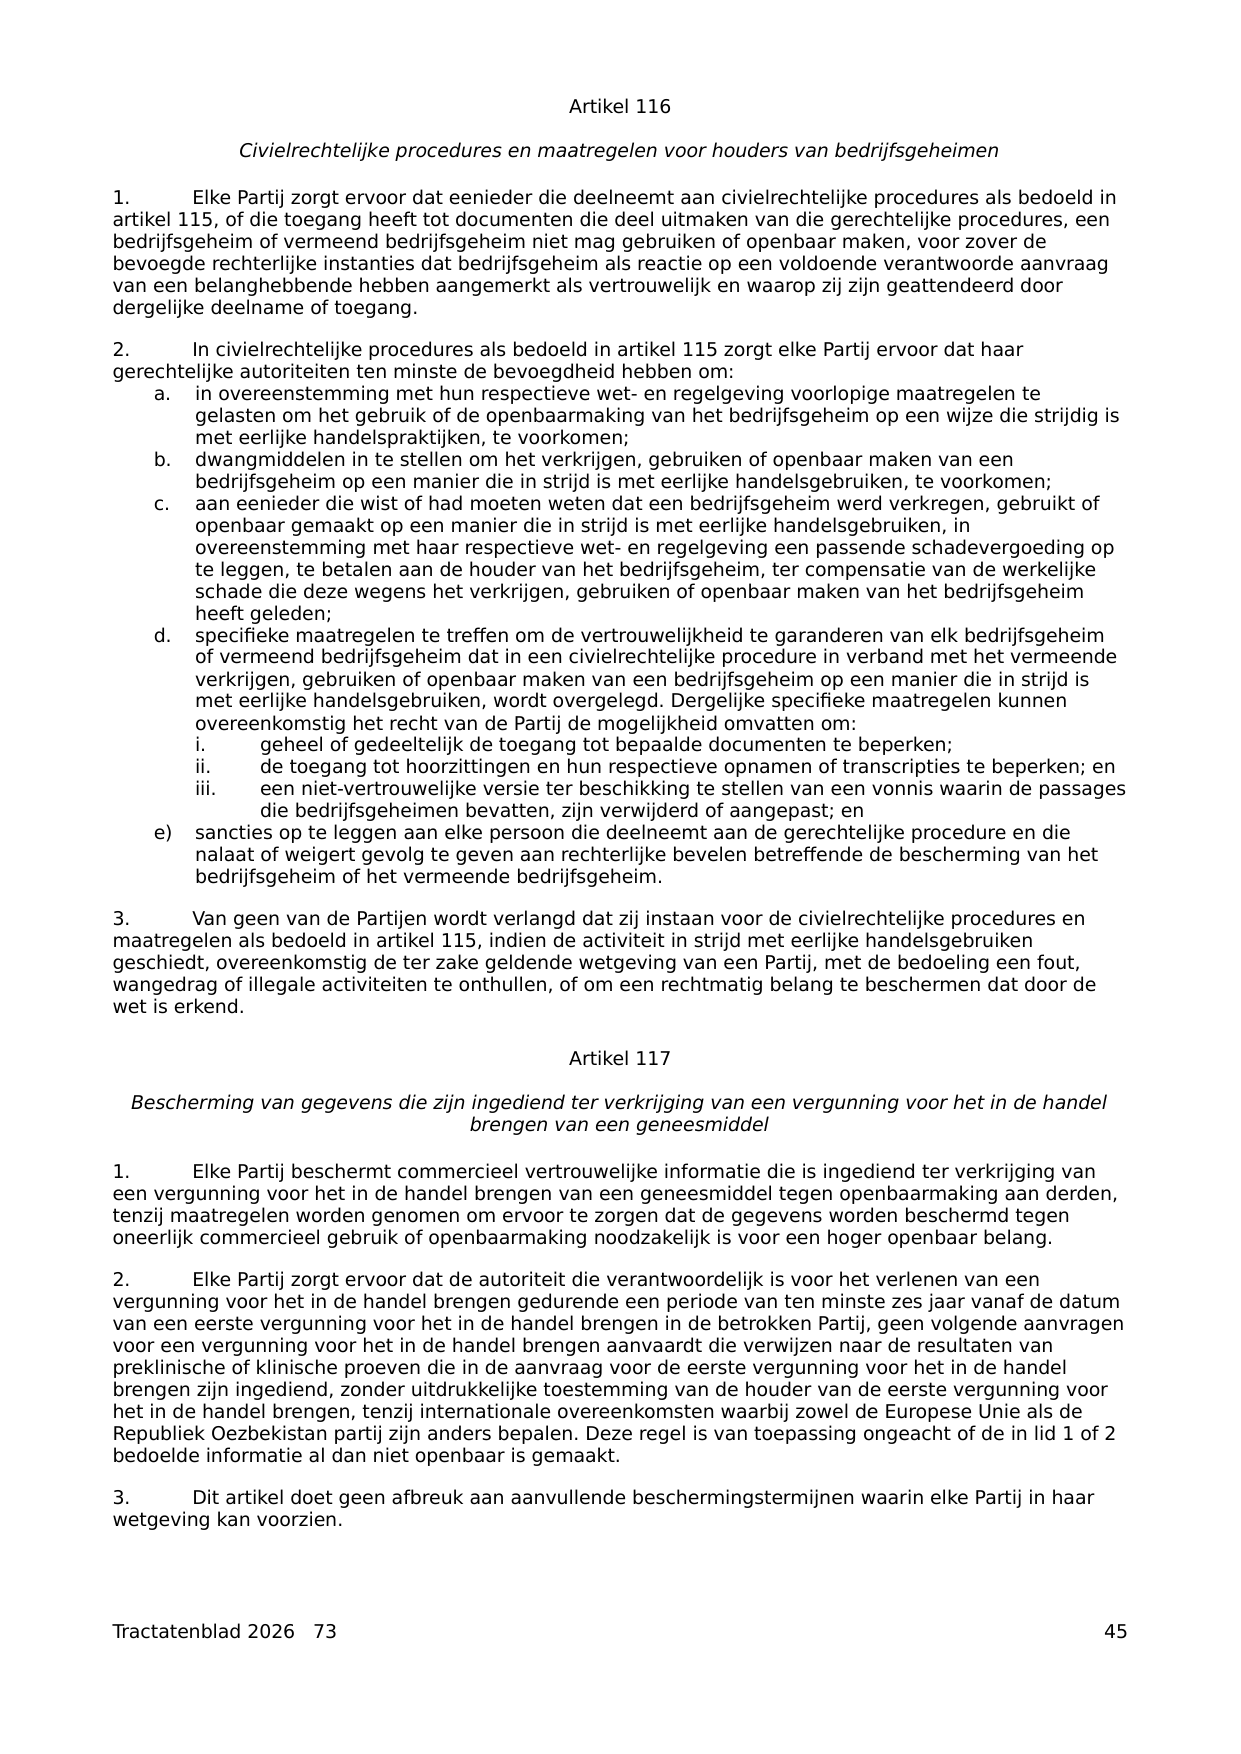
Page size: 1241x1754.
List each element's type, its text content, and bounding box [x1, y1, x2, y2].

subtitle Artikel 117 Bescherming van gegevens die zijn ingediend ter verkrijging van een vergunning voor het in de handel brengen van een geneesmiddel [112, 1048, 1128, 1136]
text 1. Elke Partij zorgt ervoor dat eenieder die deelneemt aan civielrechtelijke procedures als bedoeld in artikel 115, of die toegang heeft tot documenten die deel uitmaken van die gerechtelijke procedures, een bedrijfsgeheim of vermeend bedrijfsgeheim niet mag gebruiken of openbaar maken, voor zover de bevoegde rechterlijke instanties dat bedrijfsgeheim als reactie op een voldoende verantwoorde aanvraag van een belanghebbende hebben aangemerkt als vertrouwelijk en waarop zij zijn geattendeerd door dergelijke deelname of toegang. [112, 187, 1128, 319]
text a. in overeenstemming met hun respectieve wet- en regelgeving voorlopige maatregelen te gelasten om het gebruik of de openbaarmaking van het bedrijfsgeheim op een wijze die strijdig is met eerlijke handelspraktijken, te voorkomen; [153, 383, 1128, 449]
text i. geheel of gedeeltelijk de toegang tot bepaalde documenten te beperken; [195, 734, 1128, 756]
text 2. In civielrechtelijke procedures als bedoeld in artikel 115 zorgt elke Partij ervoor dat haar gerechtelijke autoriteiten ten minste de bevoegdheid hebben om: [112, 339, 1128, 383]
subtitle Artikel 116 Civielrechtelijke procedures en maatregelen voor houders van bedrijfsgeheimen [112, 96, 1128, 162]
text d. specifieke maatregelen te treffen om de vertrouwelijkheid te garanderen van elk bedrijfsgeheim of vermeend bedrijfsgeheim dat in een civielrechtelijke procedure in verband met het vermeende verkrijgen, gebruiken of openbaar maken van een bedrijfsgeheim op een manier die in strijd is met eerlijke handelsgebruiken, wordt overgelegd. Dergelijke specifieke maatregelen kunnen overeenkomstig het recht van de Partij de mogelijkheid omvatten om: [153, 624, 1128, 734]
text iii. een niet-vertrouwelijke versie ter beschikking te stellen van een vonnis waarin de passages die bedrijfsgeheimen bevatten, zijn verwijderd of aangepast; en [195, 778, 1128, 822]
text 1. Elke Partij beschermt commercieel vertrouwelijke informatie die is ingediend ter verkrijging van een vergunning voor het in de handel brengen van een geneesmiddel tegen openbaarmaking aan derden, tenzij maatregelen worden genomen om ervoor te zorgen dat de gegevens worden beschermd tegen oneerlijk commercieel gebruik of openbaarmaking noodzakelijk is voor een hoger openbaar belang. [112, 1161, 1128, 1249]
text b. dwangmiddelen in te stellen om het verkrijgen, gebruiken of openbaar maken van een bedrijfsgeheim op een manier die in strijd is met eerlijke handelsgebruiken, te voorkomen; [153, 449, 1128, 493]
text e) sancties op te leggen aan elke persoon die deelneemt aan de gerechtelijke procedure en die nalaat of weigert gevolg te geven aan rechterlijke bevelen betreffende de bescherming van het bedrijfsgeheim of het vermeende bedrijfsgeheim. [153, 822, 1128, 888]
text ii. de toegang tot hoorzittingen en hun respectieve opnamen of transcripties te beperken; en [195, 756, 1128, 778]
text 2. Elke Partij zorgt ervoor dat de autoriteit die verantwoordelijk is voor het verlenen van een vergunning voor het in de handel brengen gedurende een periode van ten minste zes jaar vanaf de datum van een eerste vergunning voor het in de handel brengen in de betrokken Partij, geen volgende aanvragen voor een vergunning voor het in de handel brengen aanvaardt die verwijzen naar de resultaten van preklinische of klinische proeven die in de aanvraag voor de eerste vergunning voor het in de handel brengen zijn ingediend, zonder uitdrukkelijke toestemming van de houder van de eerste vergunning voor het in de handel brengen, tenzij internationale overeenkomsten waarbij zowel de Europese Unie als de Republiek Oezbekistan partij zijn anders bepalen. Deze regel is van toepassing ongeacht of de in lid 1 of 2 bedoelde informatie al dan niet openbaar is gemaakt. [112, 1269, 1128, 1467]
text c. aan eenieder die wist of had moeten weten dat een bedrijfsgeheim werd verkregen, gebruikt of openbaar gemaakt op een manier die in strijd is met eerlijke handelsgebruiken, in overeenstemming met haar respectieve wet- en regelgeving een passende schadevergoeding op te leggen, te betalen aan de houder van het bedrijfsgeheim, ter compensatie van de werkelijke schade die deze wegens het verkrijgen, gebruiken of openbaar maken van het bedrijfsgeheim heeft geleden; [153, 493, 1128, 624]
text 3. Dit artikel doet geen afbreuk aan aanvullende beschermingstermijnen waarin elke Partij in haar wetgeving kan voorzien. [112, 1487, 1128, 1531]
text 3. Van geen van de Partijen wordt verlangd dat zij instaan voor de civielrechtelijke procedures en maatregelen als bedoeld in artikel 115, indien de activiteit in strijd met eerlijke handelsgebruiken geschiedt, overeenkomstig de ter zake geldende wetgeving van een Partij, met de bedoeling een fout, wangedrag of illegale activiteiten te onthullen, of om een rechtmatig belang te beschermen dat door de wet is erkend. [112, 908, 1128, 1018]
